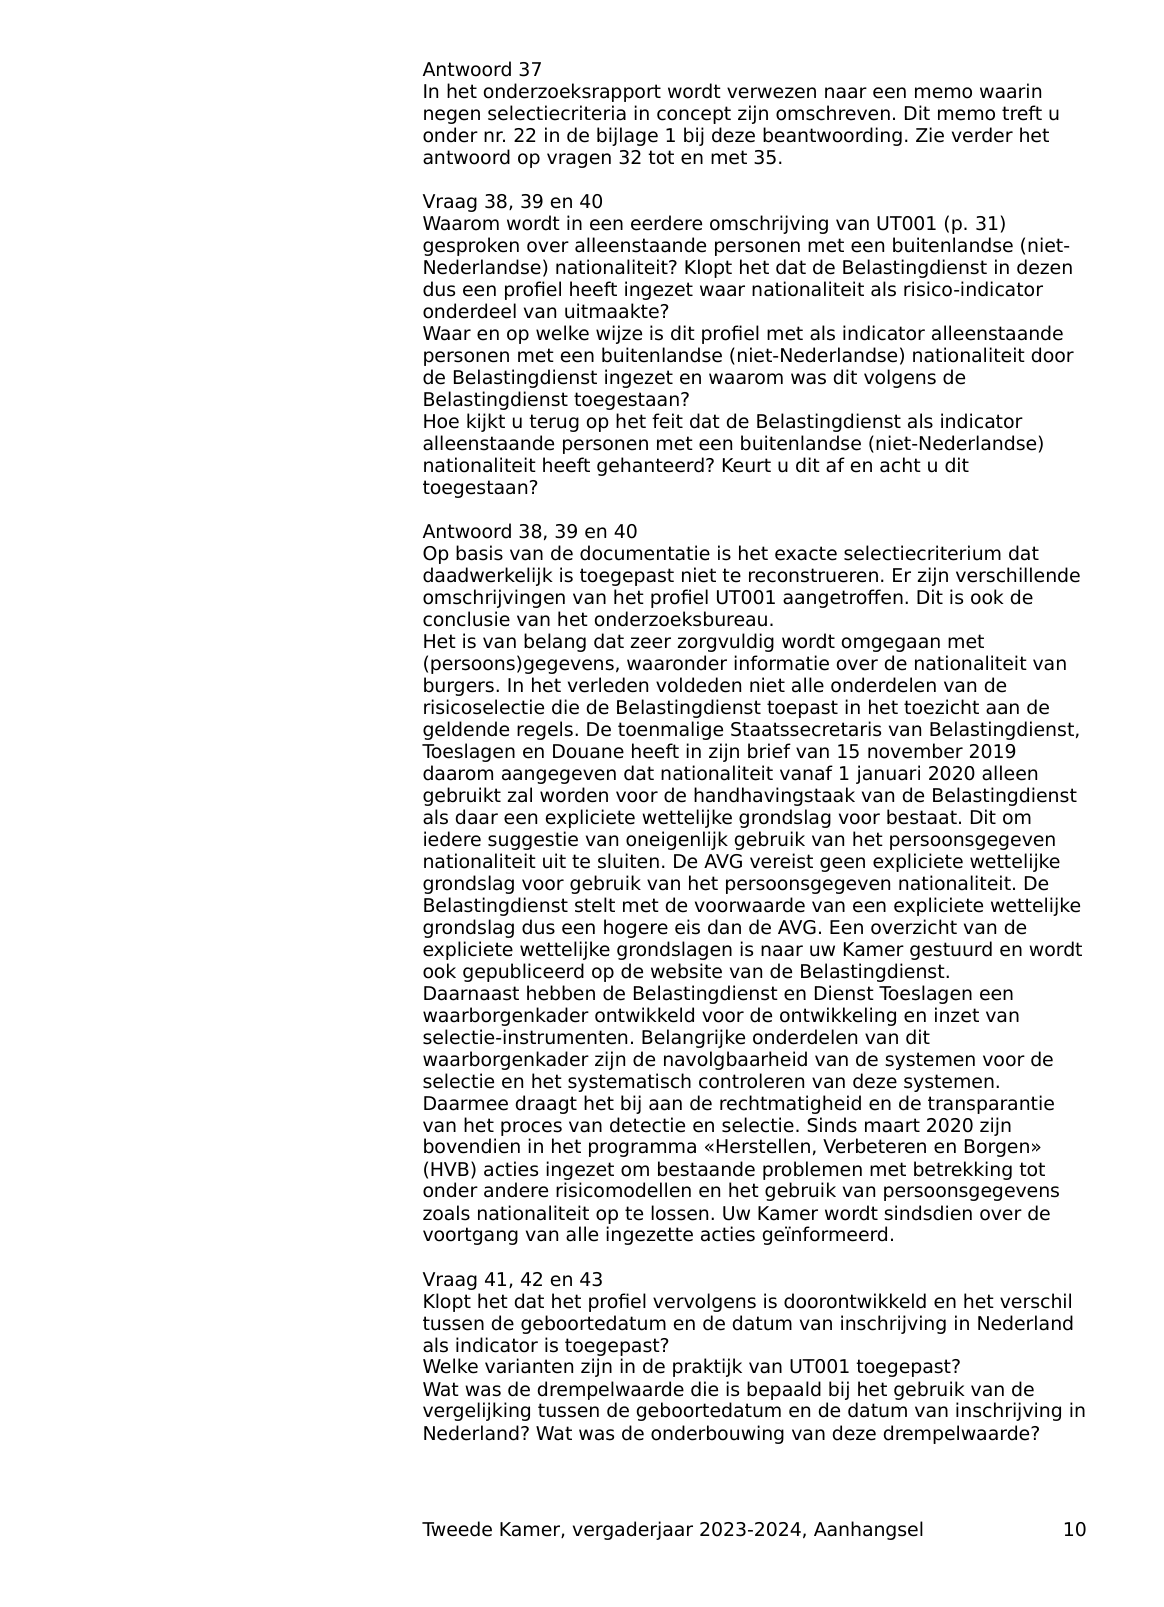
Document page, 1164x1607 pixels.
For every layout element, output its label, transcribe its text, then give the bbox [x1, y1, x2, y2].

text Waar en op welke wijze is dit profiel met als indicator alleenstaande personen met een buitenlandse (niet-Nederlandse) nationaliteit door de Belastingdienst ingezet en waarom was dit volgens de Belastingdienst toegestaan? [422, 323, 1087, 411]
text Antwoord 38, 39 en 40 [422, 521, 1087, 543]
text Op basis van de documentatie is het exacte selectiecriterium dat daadwerkelijk is toegepast niet te reconstrueren. Er zijn verschillende omschrijvingen van het profiel UT001 aangetroffen. Dit is ook de conclusie van het onderzoeksbureau. [422, 543, 1087, 631]
text Waarom wordt in een eerdere omschrijving van UT001 (p. 31) gesproken over alleenstaande personen met een buitenlandse (niet-Nederlandse) nationaliteit? Klopt het dat de Belastingdienst in dezen dus een profiel heeft ingezet waar nationaliteit als risico-indicator onderdeel van uitmaakte? [422, 213, 1087, 323]
text In het onderzoeksrapport wordt verwezen naar een memo waarin negen selectiecriteria in concept zijn omschreven. Dit memo treft u onder nr. 22 in de bijlage 1 bij deze beantwoording. Zie verder het antwoord op vragen 32 tot en met 35. [422, 81, 1087, 169]
text Vraag 38, 39 en 40 [422, 191, 1087, 213]
text Daarnaast hebben de Belastingdienst en Dienst Toeslagen een waarborgenkader ontwikkeld voor de ontwikkeling en inzet van selectie-instrumenten. Belangrijke onderdelen van dit waarborgenkader zijn de navolgbaarheid van de systemen voor de selectie en het systematisch controleren van deze systemen. Daarmee draagt het bij aan de rechtmatigheid en de transparantie van het proces van detectie en selectie. Sinds maart 2020 zijn bovendien in het programma «Herstellen, Verbeteren en Borgen» (HVB) acties ingezet om bestaande problemen met betrekking tot onder andere risicomodellen en het gebruik van persoonsgegevens zoals nationaliteit op te lossen. Uw Kamer wordt sindsdien over de voortgang van alle ingezette acties geïnformeerd. [422, 983, 1087, 1246]
text Klopt het dat het profiel vervolgens is doorontwikkeld en het verschil tussen de geboortedatum en de datum van inschrijving in Nederland als indicator is toegepast? [422, 1291, 1087, 1356]
text Hoe kijkt u terug op het feit dat de Belastingdienst als indicator alleenstaande personen met een buitenlandse (niet-Nederlandse) nationaliteit heeft gehanteerd? Keurt u dit af en acht u dit toegestaan? [422, 411, 1087, 499]
text Antwoord 37 [422, 59, 1087, 81]
text Vraag 41, 42 en 43 [422, 1268, 1087, 1291]
text Welke varianten zijn in de praktijk van UT001 toegepast? [422, 1356, 1087, 1378]
text Het is van belang dat zeer zorgvuldig wordt omgegaan met (persoons)gegevens, waaronder informatie over de nationaliteit van burgers. In het verleden voldeden niet alle onderdelen van de risicoselectie die de Belastingdienst toepast in het toezicht aan de geldende regels. De toenmalige Staatssecretaris van Belastingdienst, Toeslagen en Douane heeft in zijn brief van 15 november 2019 daarom aangegeven dat nationaliteit vanaf 1 januari 2020 alleen gebruikt zal worden voor de handhavingstaak van de Belastingdienst als daar een expliciete wettelijke grondslag voor bestaat. Dit om iedere suggestie van oneigenlijk gebruik van het persoonsgegeven nationaliteit uit te sluiten. De AVG vereist geen expliciete wettelijke grondslag voor gebruik van het persoonsgegeven nationaliteit. De Belastingdienst stelt met de voorwaarde van een expliciete wettelijke grondslag dus een hogere eis dan de AVG. Een overzicht van de expliciete wettelijke grondslagen is naar uw Kamer gestuurd en wordt ook gepubliceerd op de website van de Belastingdienst. [422, 631, 1087, 983]
text Wat was de drempelwaarde die is bepaald bij het gebruik van de vergelijking tussen de geboortedatum en de datum van inschrijving in Nederland? Wat was de onderbouwing van deze drempelwaarde? [422, 1378, 1087, 1444]
